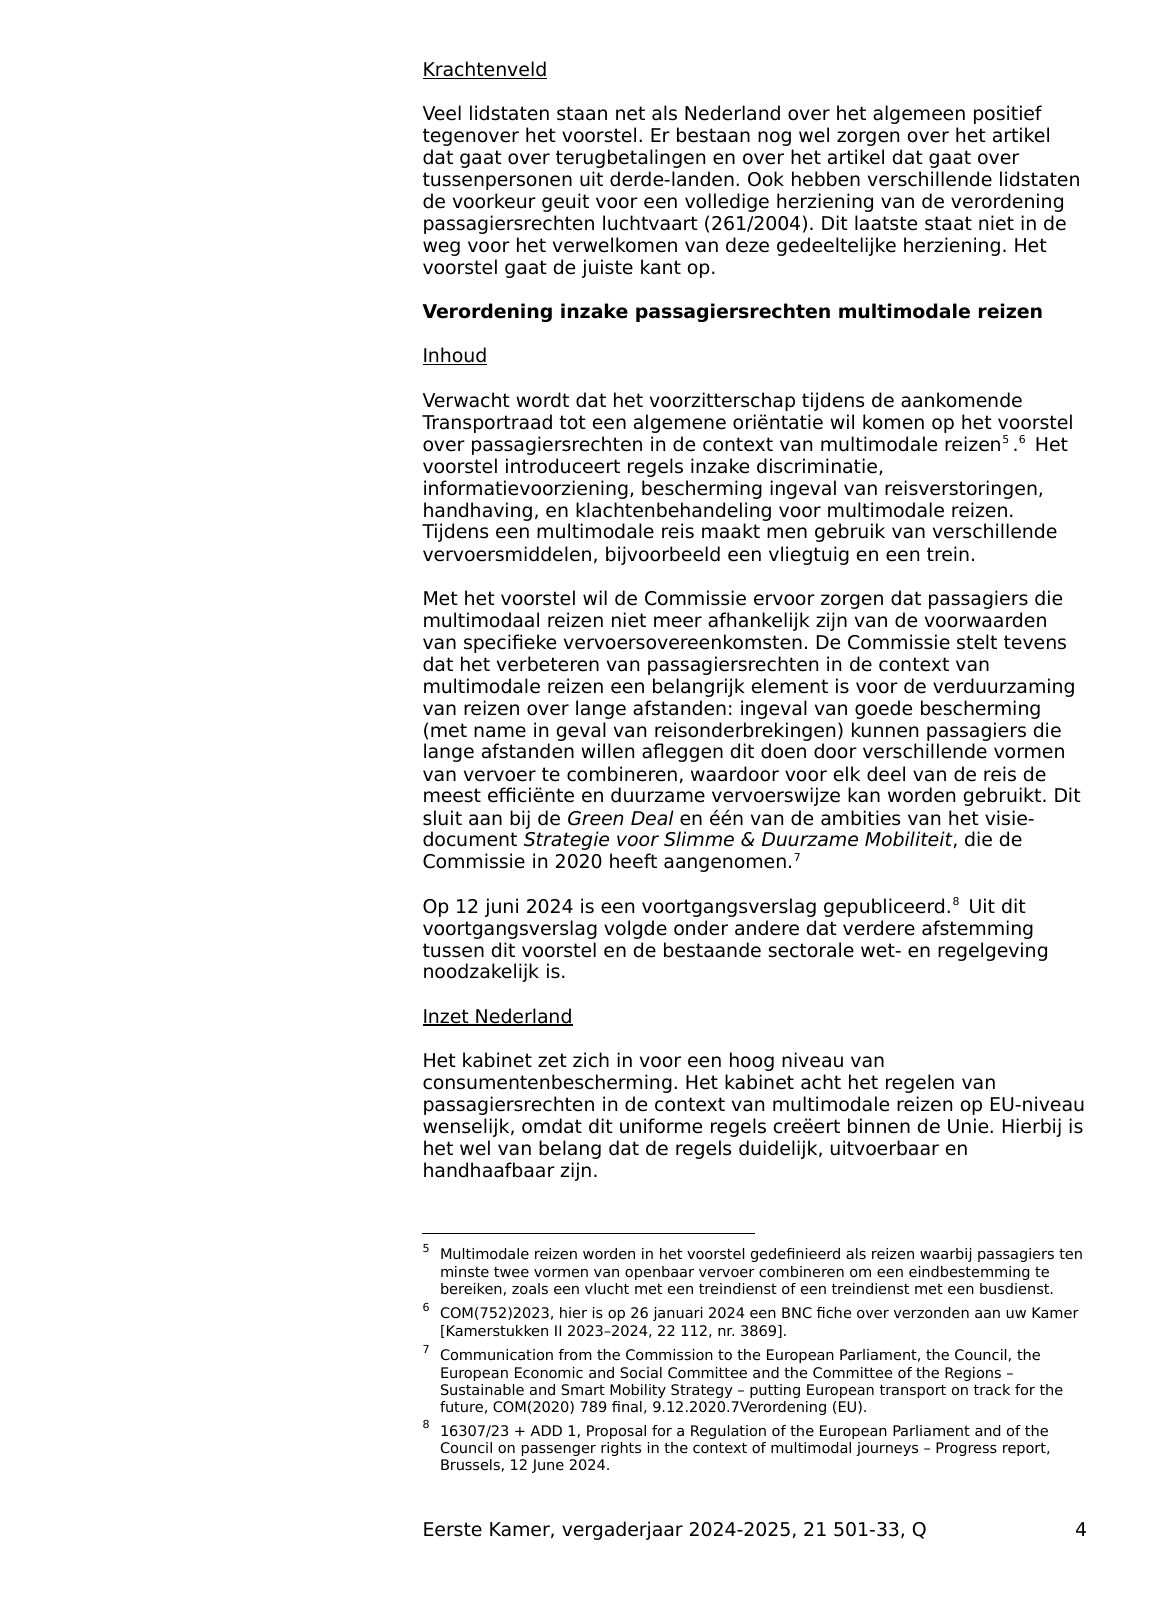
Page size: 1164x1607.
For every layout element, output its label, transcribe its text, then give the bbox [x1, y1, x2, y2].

subtitle Inzet Nederland [422, 1006, 1087, 1028]
text Multimodale reizen worden in het voorstel gedefinieerd als reizen waarbij passagiers ten minste twee vormen van openbaar vervoer combineren om een eindbestemming te bereiken, zoals een vlucht met een treindienst of een treindienst met een busdienst. [422, 1242, 1087, 1298]
text Op 12 juni 2024 is een voortgangsverslag gepubliceerd. Uit dit voortgangsverslag volgde onder andere dat verdere afstemming tussen dit voorstel en de bestaande sectorale wet- en regelgeving noodzakelijk is. [422, 896, 1087, 983]
subtitle Krachtenveld [422, 59, 1087, 81]
text COM(752)2023, hier is op 26 januari 2024 een BNC fiche over verzonden aan uw Kamer [Kamerstukken II 2023–2024, 22 112, nr. 3869]. [422, 1301, 1087, 1340]
text Verwacht wordt dat het voorzitterschap tijdens de aankomende Transportraad tot een algemene oriëntatie wil komen op het voorstel over passagiersrechten in de context van multimodale reizen. Het voorstel introduceert regels inzake discriminatie, informatievoorziening, bescherming ingeval van reisverstoringen, handhaving, en klachtenbehandeling voor multimodale reizen. Tijdens een multimodale reis maakt men gebruik van verschillende vervoersmiddelen, bijvoorbeeld een vliegtuig en een trein. [422, 389, 1087, 565]
text 16307/23 + ADD 1, Proposal for a Regulation of the European Parliament and of the Council on passenger rights in the context of multimodal journeys – Progress report, Brussels, 12 June 2024. [422, 1418, 1087, 1474]
subtitle Inhoud [422, 345, 1087, 367]
subtitle Verordening inzake passagiersrechten multimodale reizen [422, 301, 1087, 323]
text Met het voorstel wil de Commissie ervoor zorgen dat passagiers die multimodaal reizen niet meer afhankelijk zijn van de voorwaarden van specifieke vervoersovereenkomsten. De Commissie stelt tevens dat het verbeteren van passagiersrechten in de context van multimodale reizen een belangrijk element is voor de verduurzaming van reizen over lange afstanden: ingeval van goede bescherming (met name in geval van reisonderbrekingen) kunnen passagiers die lange afstanden willen afleggen dit doen door verschillende vormen van vervoer te combineren, waardoor voor elk deel van de reis de meest efficiënte en duurzame vervoerswijze kan worden gebruikt. Dit sluit aan bij de Green Deal en één van de ambities van het visie-document Strategie voor Slimme & Duurzame Mobiliteit, die de Commissie in 2020 heeft aangenomen. [422, 588, 1087, 873]
text Veel lidstaten staan net als Nederland over het algemeen positief tegenover het voorstel. Er bestaan nog wel zorgen over het artikel dat gaat over terugbetalingen en over het artikel dat gaat over tussenpersonen uit derde-landen. Ook hebben verschillende lidstaten de voorkeur geuit voor een volledige herziening van de verordening passagiersrechten luchtvaart (261/2004). Dit laatste staat niet in de weg voor het verwelkomen van deze gedeeltelijke herziening. Het voorstel gaat de juiste kant op. [422, 103, 1087, 279]
text Communication from the Commission to the European Parliament, the Council, the European Economic and Social Committee and the Committee of the Regions – Sustainable and Smart Mobility Strategy – putting European transport on track for the future, COM(2020) 789 final, 9.12.2020.7Verordening (EU). [422, 1343, 1087, 1416]
text Het kabinet zet zich in voor een hoog niveau van consumentenbescherming. Het kabinet acht het regelen van passagiersrechten in de context van multimodale reizen op EU-niveau wenselijk, omdat dit uniforme regels creëert binnen de Unie. Hierbij is het wel van belang dat de regels duidelijk, uitvoerbaar en handhaafbaar zijn. [422, 1050, 1087, 1182]
